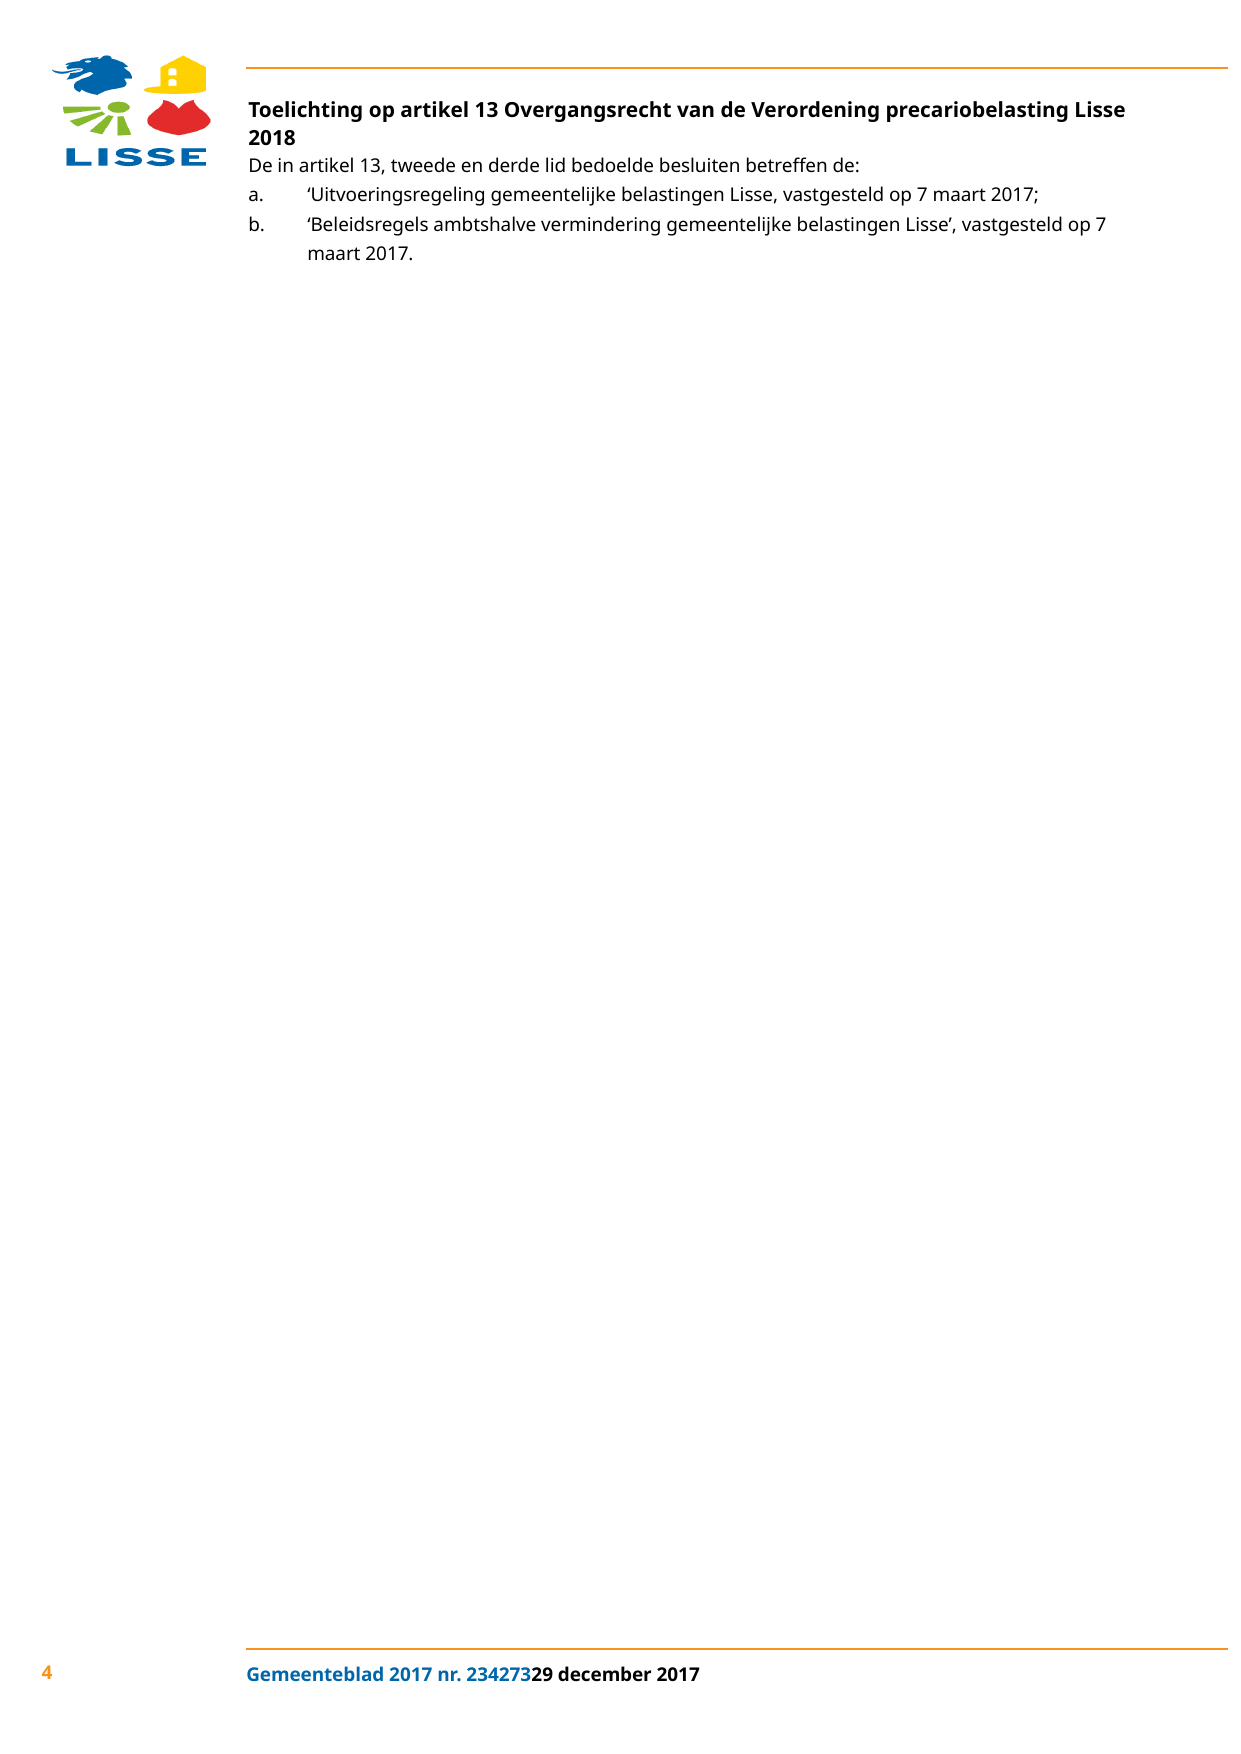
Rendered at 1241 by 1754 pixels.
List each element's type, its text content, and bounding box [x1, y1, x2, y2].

text Toelichting op artikel 13 Overgangsrecht van de Verordening precariobelasting Lisse 2018 [248, 95, 1152, 152]
list ‘Beleidsregels ambtshalve vermindering gemeentelijke belastingen Lisse’, vastgesteld op 7 maart 2017. [248, 211, 1152, 266]
picture [41, 47, 231, 172]
text De in artikel 13, tweede en derde lid bedoelde besluiten betreffen de: [248, 152, 1152, 177]
list ‘Uitvoeringsregeling gemeentelijke belastingen Lisse, vastgesteld op 7 maart 2017; [248, 181, 1152, 207]
